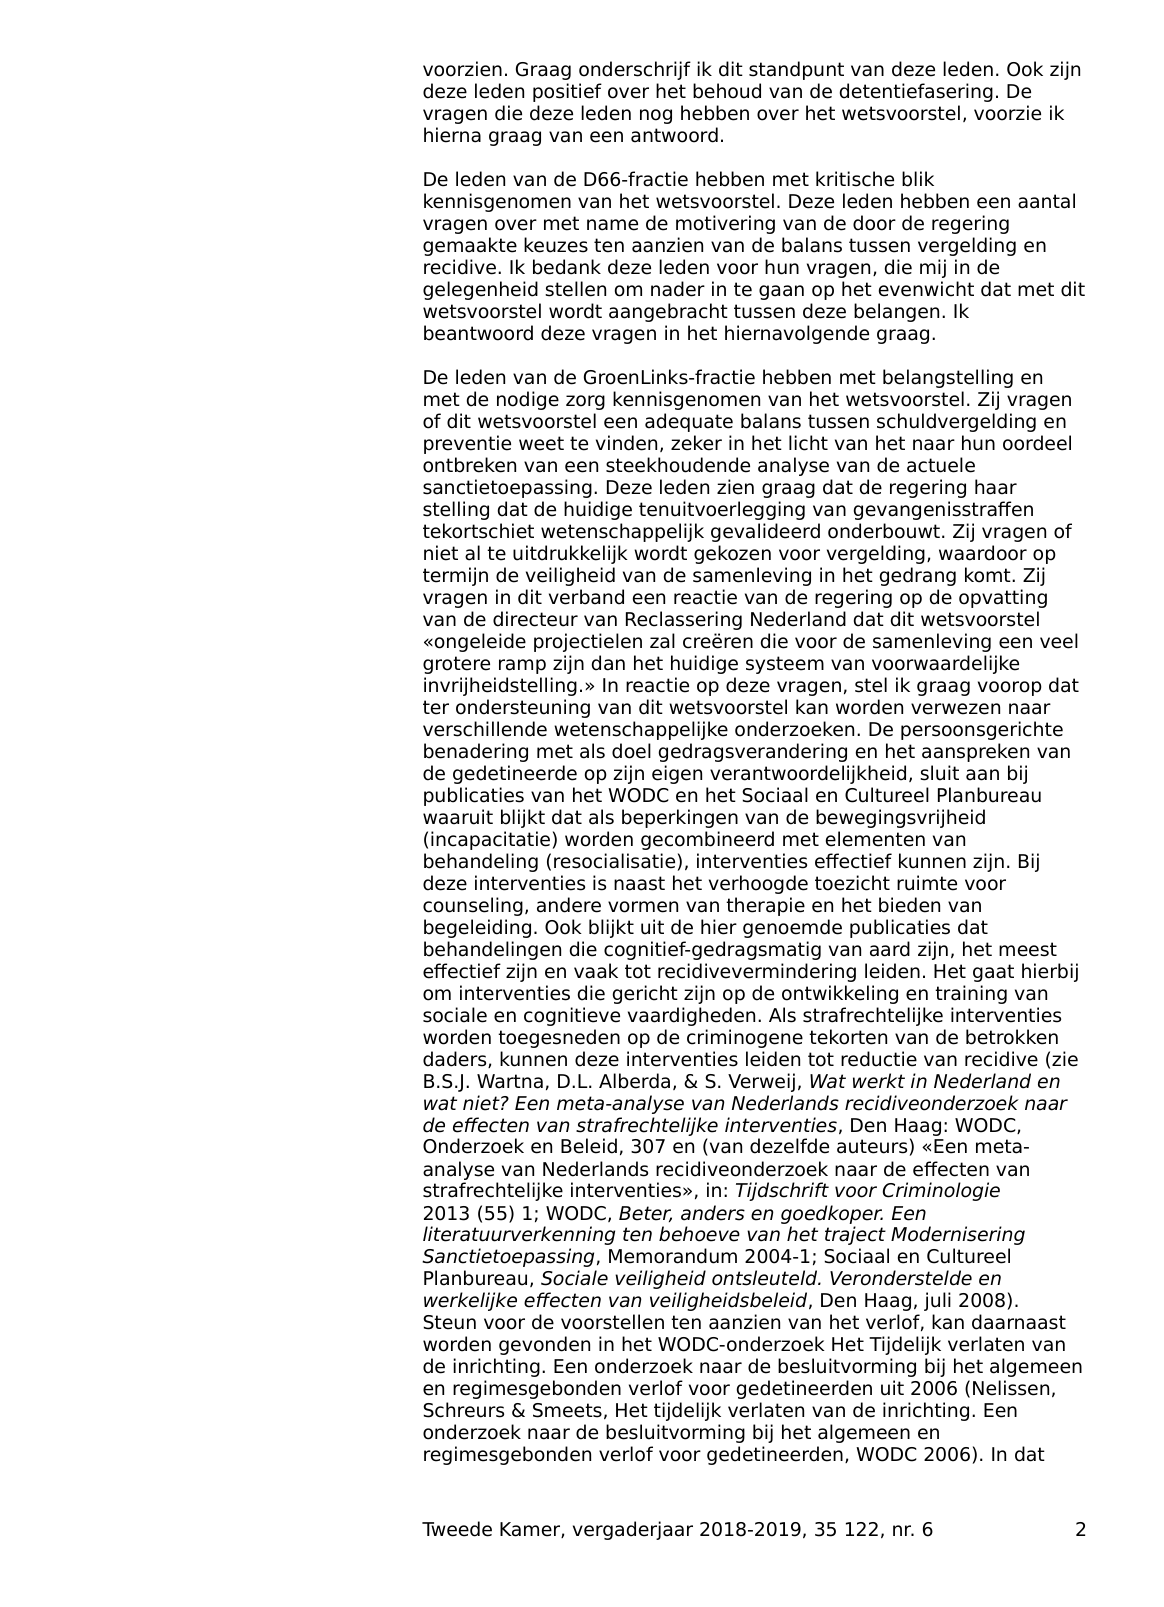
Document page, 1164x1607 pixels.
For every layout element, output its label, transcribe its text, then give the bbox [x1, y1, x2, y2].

text De leden van de GroenLinks-fractie hebben met belangstelling en met de nodige zorg kennisgenomen van het wetsvoorstel. Zij vragen of dit wetsvoorstel een adequate balans tussen schuldvergelding en preventie weet te vinden, zeker in het licht van het naar hun oordeel ontbreken van een steekhoudende analyse van de actuele sanctietoepassing. Deze leden zien graag dat de regering haar stelling dat de huidige tenuitvoerlegging van gevangenisstraffen tekortschiet wetenschappelijk gevalideerd onderbouwt. Zij vragen of niet al te uitdrukkelijk wordt gekozen voor vergelding, waardoor op termijn de veiligheid van de samenleving in het gedrang komt. Zij vragen in dit verband een reactie van de regering op de opvatting van de directeur van Reclassering Nederland dat dit wetsvoorstel «ongeleide projectielen zal creëren die voor de samenleving een veel grotere ramp zijn dan het huidige systeem van voorwaardelijke invrijheidstelling.» In reactie op deze vragen, stel ik graag voorop dat ter ondersteuning van dit wetsvoorstel kan worden verwezen naar verschillende wetenschappelijke onderzoeken. De persoonsgerichte benadering met als doel gedragsverandering en het aanspreken van de gedetineerde op zijn eigen verantwoordelijkheid, sluit aan bij publicaties van het WODC en het Sociaal en Cultureel Planbureau waaruit blijkt dat als beperkingen van de bewegingsvrijheid (incapacitatie) worden gecombineerd met elementen van behandeling (resocialisatie), interventies effectief kunnen zijn. Bij deze interventies is naast het verhoogde toezicht ruimte voor counseling, andere vormen van therapie en het bieden van begeleiding. Ook blijkt uit de hier genoemde publicaties dat behandelingen die cognitief-gedragsmatig van aard zijn, het meest effectief zijn en vaak tot recidivevermindering leiden. Het gaat hierbij om interventies die gericht zijn op de ontwikkeling en training van sociale en cognitieve vaardigheden. Als strafrechtelijke interventies worden toegesneden op de criminogene tekorten van de betrokken daders, kunnen deze interventies leiden tot reductie van recidive (zie B.S.J. Wartna, D.L. Alberda, & S. Verweij, Wat werkt in Nederland en wat niet? Een meta-analyse van Nederlands recidiveonderzoek naar de effecten van strafrechtelijke interventies, Den Haag: WODC, Onderzoek en Beleid, 307 en (van dezelfde auteurs) «Een meta-analyse van Nederlands recidiveonderzoek naar de effecten van strafrechtelijke interventies», in: Tijdschrift voor Criminologie 2013 (55) 1; WODC, Beter, anders en goedkoper. Een literatuurverkenning ten behoeve van het traject Modernisering Sanctietoepassing, Memorandum 2004-1; Sociaal en Cultureel Planbureau, Sociale veiligheid ontsleuteld. Veronderstelde en werkelijke effecten van veiligheidsbeleid, Den Haag, juli 2008). [422, 367, 1087, 1312]
text De leden van de D66-fractie hebben met kritische blik kennisgenomen van het wetsvoorstel. Deze leden hebben een aantal vragen over met name de motivering van de door de regering gemaakte keuzes ten aanzien van de balans tussen vergelding en recidive. Ik bedank deze leden voor hun vragen, die mij in de gelegenheid stellen om nader in te gaan op het evenwicht dat met dit wetsvoorstel wordt aangebracht tussen deze belangen. Ik beantwoord deze vragen in het hiernavolgende graag. [422, 169, 1087, 345]
text Steun voor de voorstellen ten aanzien van het verlof, kan daarnaast worden gevonden in het WODC-onderzoek Het Tijdelijk verlaten van de inrichting. Een onderzoek naar de besluitvorming bij het algemeen en regimesgebonden verlof voor gedetineerden uit 2006 (Nelissen, Schreurs & Smeets, Het tijdelijk verlaten van de inrichting. Een onderzoek naar de besluitvorming bij het algemeen en regimesgebonden verlof voor gedetineerden, WODC 2006). In dat [422, 1312, 1087, 1466]
text voorzien. Graag onderschrijf ik dit standpunt van deze leden. Ook zijn deze leden positief over het behoud van de detentiefasering. De vragen die deze leden nog hebben over het wetsvoorstel, voorzie ik hierna graag van een antwoord. [422, 59, 1087, 147]
